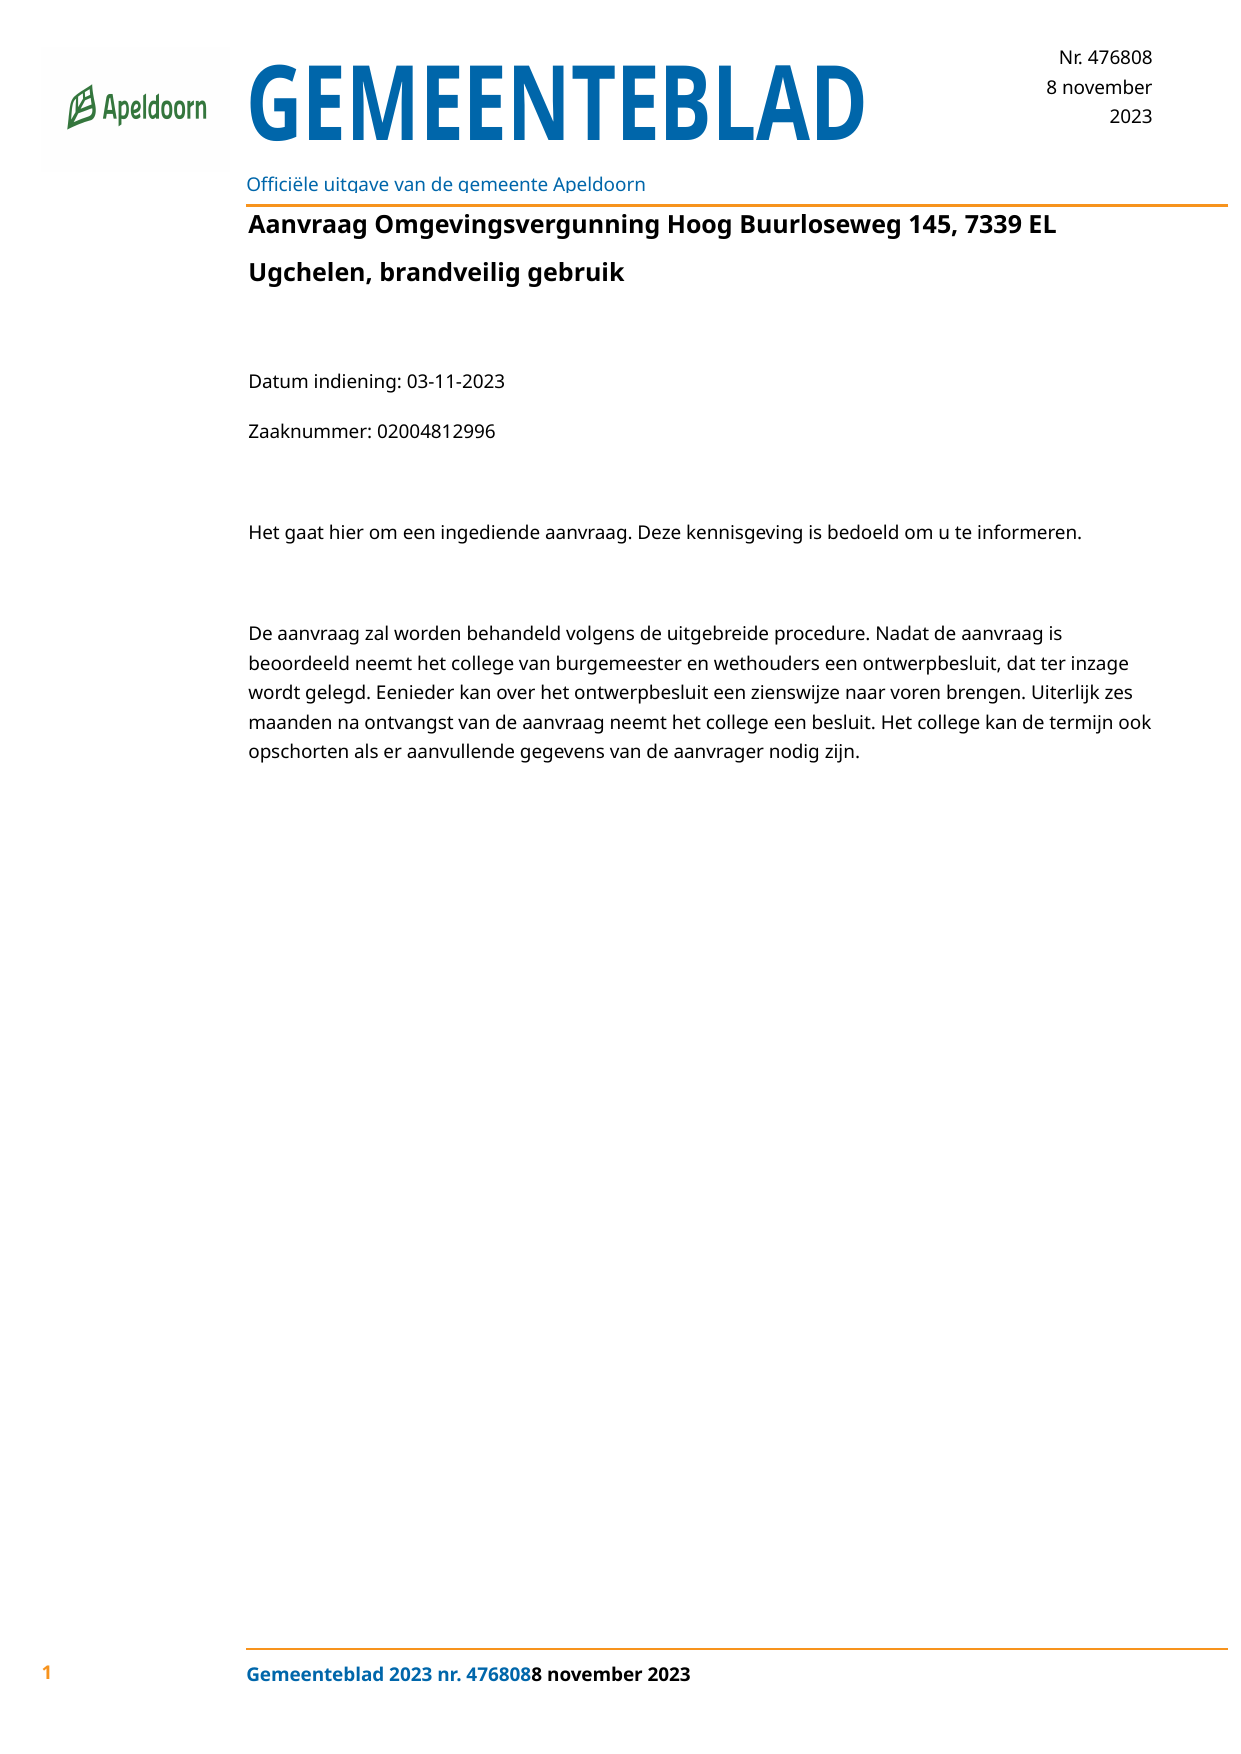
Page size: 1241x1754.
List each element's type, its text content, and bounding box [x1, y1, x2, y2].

text Aanvraag Omgevingsvergunning Hoog Buurloseweg 145, 7339 EL Ugchelen, brandveilig gebruik [248, 207, 1152, 288]
text Datum indiening: 03-11-2023 [248, 368, 1152, 394]
text Zaaknummer: 02004812996 [248, 419, 1152, 444]
text Het gaat hier om een ingediende aanvraag. Deze kennisgeving is bedoeld om u te informeren. [248, 519, 1152, 545]
text De aanvraag zal worden behandeld volgens de uitgebreide procedure. Nadat de aanvraag is beoordeeld neemt het college van burgemeester en wethouders een ontwerpbesluit, dat ter inzage wordt gelegd. Eenieder kan over het ontwerpbesluit een zienswijze naar voren brengen. Uiterlijk zes maanden na ontvangst van de aanvraag neemt het college een besluit. Het college kan de termijn ook opschorten als er aanvullende gegevens van de aanvrager nodig zijn. [248, 620, 1152, 764]
picture [41, 47, 231, 172]
